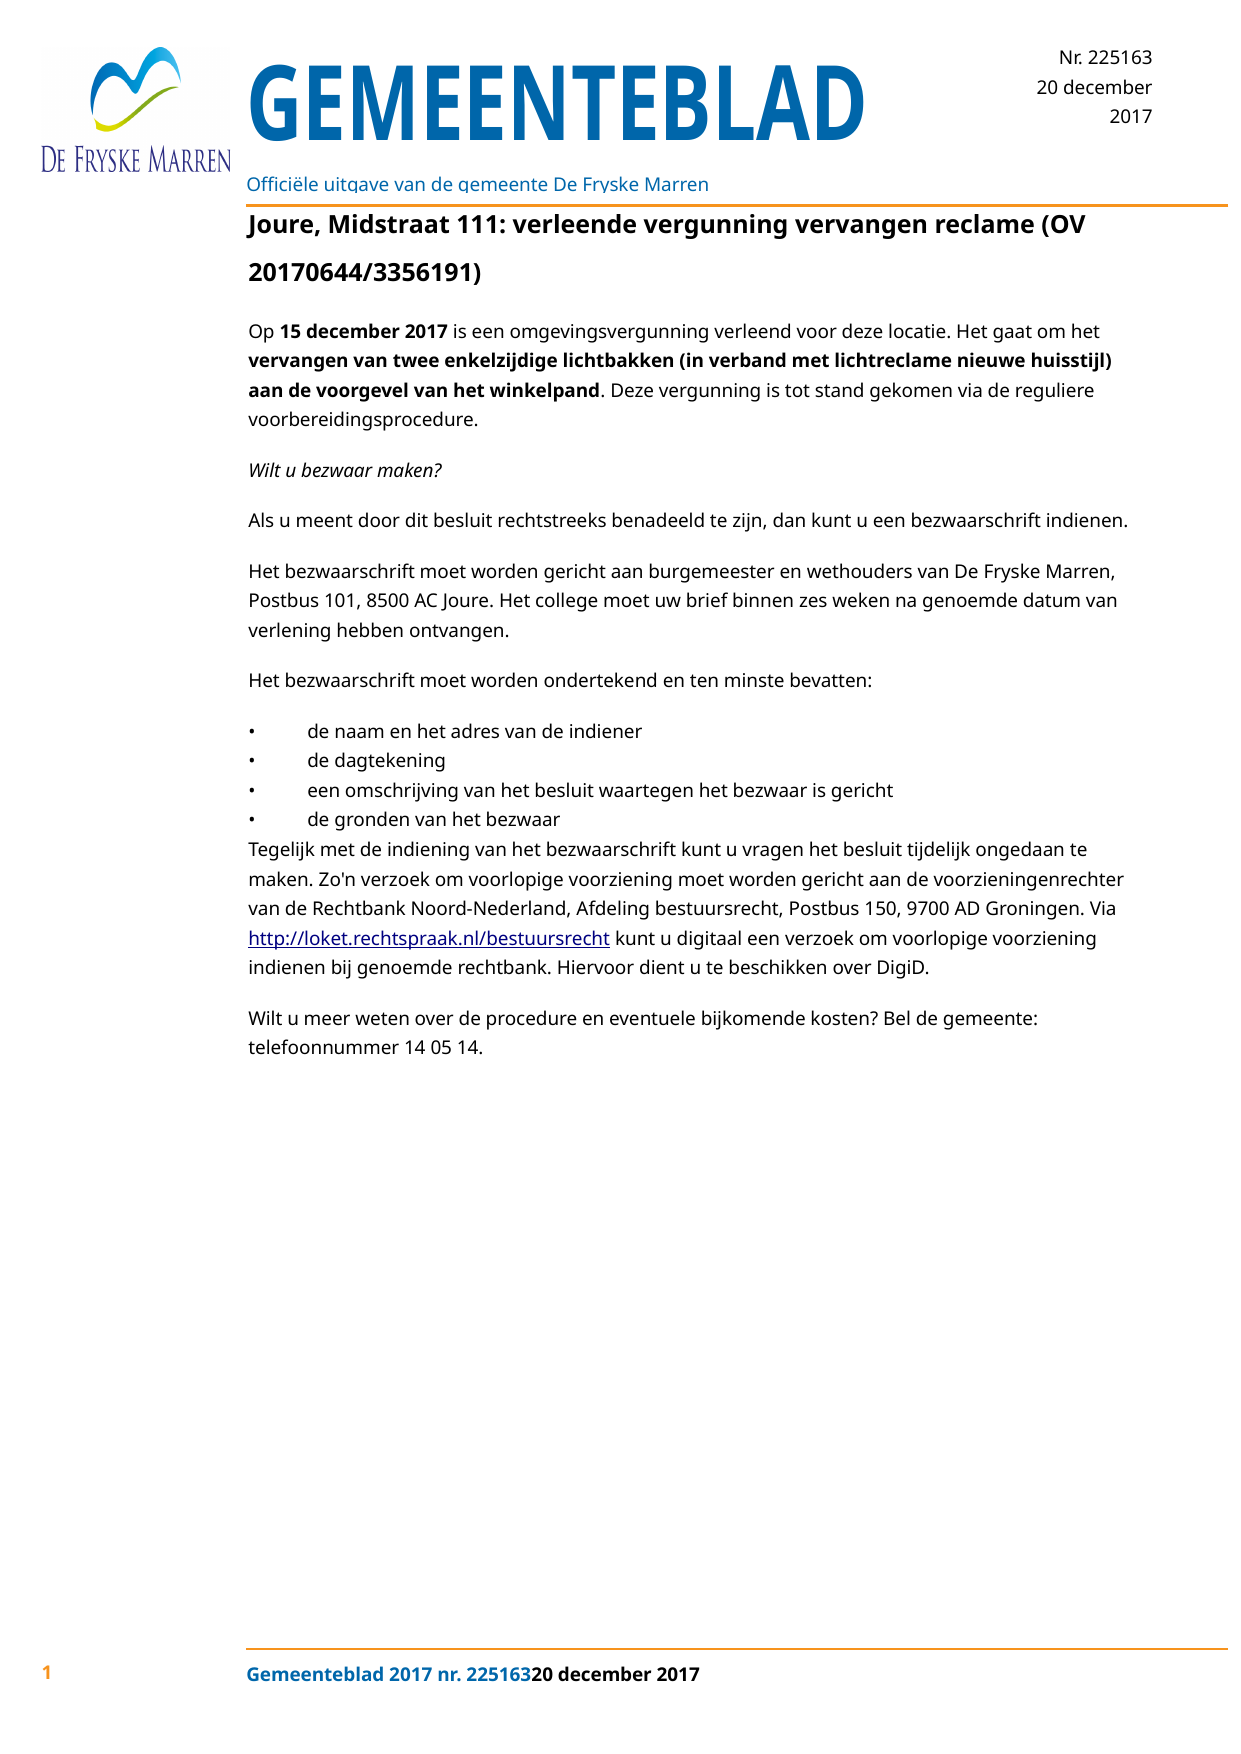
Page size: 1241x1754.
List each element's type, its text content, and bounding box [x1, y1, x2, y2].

picture [41, 47, 231, 172]
text Wilt u bezwaar maken? [248, 457, 1152, 483]
text Het bezwaarschrift moet worden gericht aan burgemeester en wethouders van De Fryske Marren, Postbus 101, 8500 AC Joure. Het college moet uw brief binnen zes weken na genoemde datum van verlening hebben ontvangen. [248, 558, 1152, 643]
list de naam en het adres van de indiener [248, 718, 1152, 744]
list de dagtekening [248, 747, 1152, 773]
list de gronden van het bezwaar [248, 807, 1152, 832]
text Tegelijk met de indiening van het bezwaarschrift kunt u vragen het besluit tijdelijk ongedaan te maken. Zo'n verzoek om voorlopige voorziening moet worden gericht aan de voorzieningenrechter van de Rechtbank Noord-Nederland, Afdeling bestuursrecht, Postbus 150, 9700 AD Groningen. Via http://loket.rechtspraak.nl/bestuursrecht kunt u digitaal een verzoek om voorlopige voorziening indienen bij genoemde rechtbank. Hiervoor dient u te beschikken over DigiD. [248, 836, 1152, 980]
text Wilt u meer weten over de procedure en eventuele bijkomende kosten? Bel de gemeente: telefoonnummer 14 05 14. [248, 1005, 1152, 1060]
text Als u meent door dit besluit rechtstreeks benadeeld te zijn, dan kunt u een bezwaarschrift indienen. [248, 507, 1152, 533]
list een omschrijving van het besluit waartegen het bezwaar is gericht [248, 777, 1152, 803]
text Joure, Midstraat 111: verleende vergunning vervangen reclame (OV 20170644/3356191) [248, 207, 1152, 288]
text Op 15 december 2017 is een omgevingsvergunning verleend voor deze locatie. Het gaat om het vervangen van twee enkelzijdige lichtbakken (in verband met lichtreclame nieuwe huisstijl) aan de voorgevel van het winkelpand. Deze vergunning is tot stand gekomen via de reguliere voorbereidingsprocedure. [248, 318, 1152, 432]
text Het bezwaarschrift moet worden ondertekend en ten minste bevatten: [248, 667, 1152, 693]
